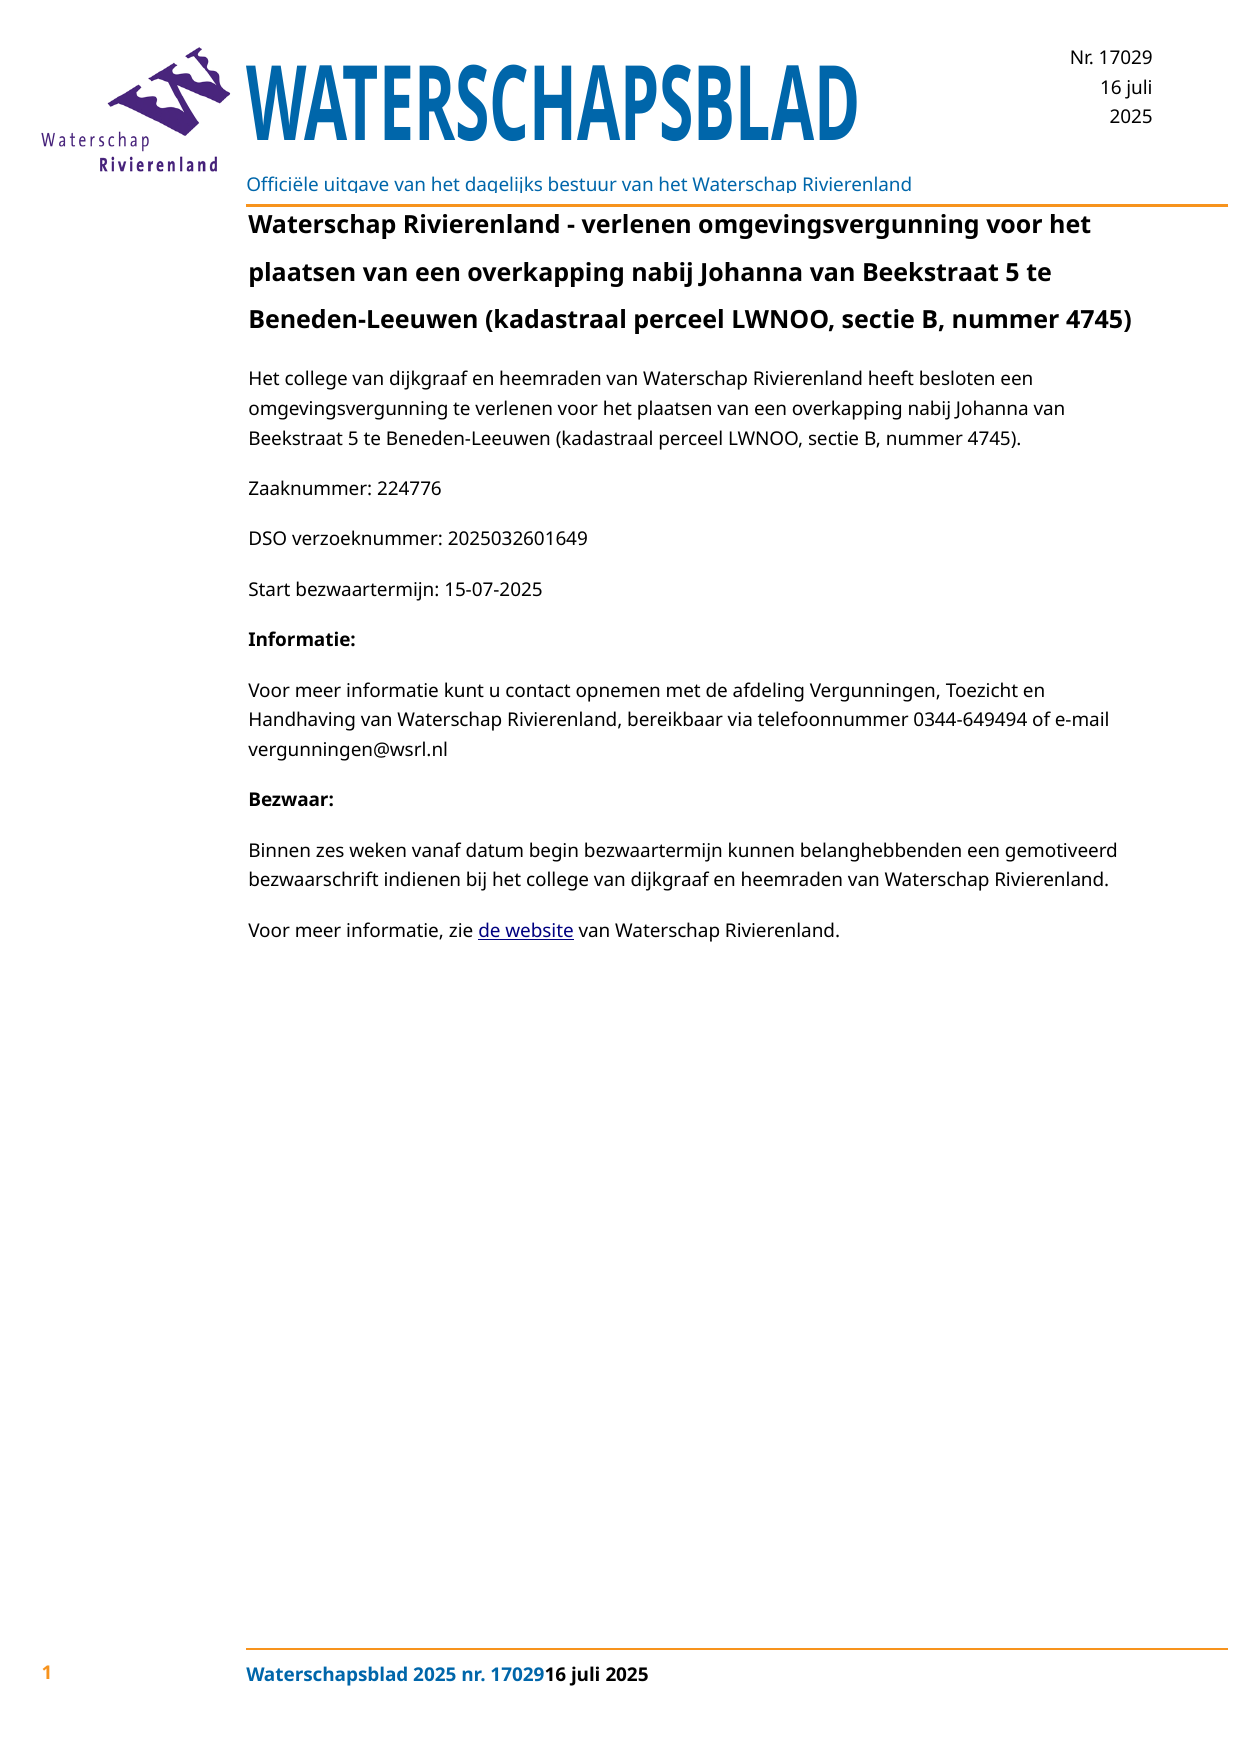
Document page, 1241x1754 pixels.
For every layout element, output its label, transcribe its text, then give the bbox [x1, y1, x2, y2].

text Waterschap Rivierenland - verlenen omgevingsvergunning voor het plaatsen van een overkapping nabij Johanna van Beekstraat 5 te Beneden-Leeuwen (kadastraal perceel LWNOO, sectie B, nummer 4745) [248, 207, 1152, 336]
text Start bezwaartermijn: 15-07-2025 [248, 576, 1152, 602]
text Voor meer informatie kunt u contact opnemen met de afdeling Vergunningen, Toezicht en Handhaving van Waterschap Rivierenland, bereikbaar via telefoonnummer 0344-649494 of e-mail vergunningen@wsrl.nl [248, 677, 1152, 762]
text Het college van dijkgraaf en heemraden van Waterschap Rivierenland heeft besloten een omgevingsvergunning te verlenen voor het plaatsen van een overkapping nabij Johanna van Beekstraat 5 te Beneden-Leeuwen (kadastraal perceel LWNOO, sectie B, nummer 4745). [248, 366, 1152, 450]
text Bezwaar: [248, 786, 1152, 812]
text Zaaknummer: 224776 [248, 475, 1152, 501]
text DSO verzoeknummer: 2025032601649 [248, 526, 1152, 551]
picture [41, 47, 231, 172]
text Informatie: [248, 626, 1152, 652]
text Binnen zes weken vanaf datum begin bezwaartermijn kunnen belanghebbenden een gemotiveerd bezwaarschrift indienen bij het college van dijkgraaf en heemraden van Waterschap Rivierenland. [248, 837, 1152, 892]
text Voor meer informatie, zie de website van Waterschap Rivierenland. [248, 917, 1152, 942]
